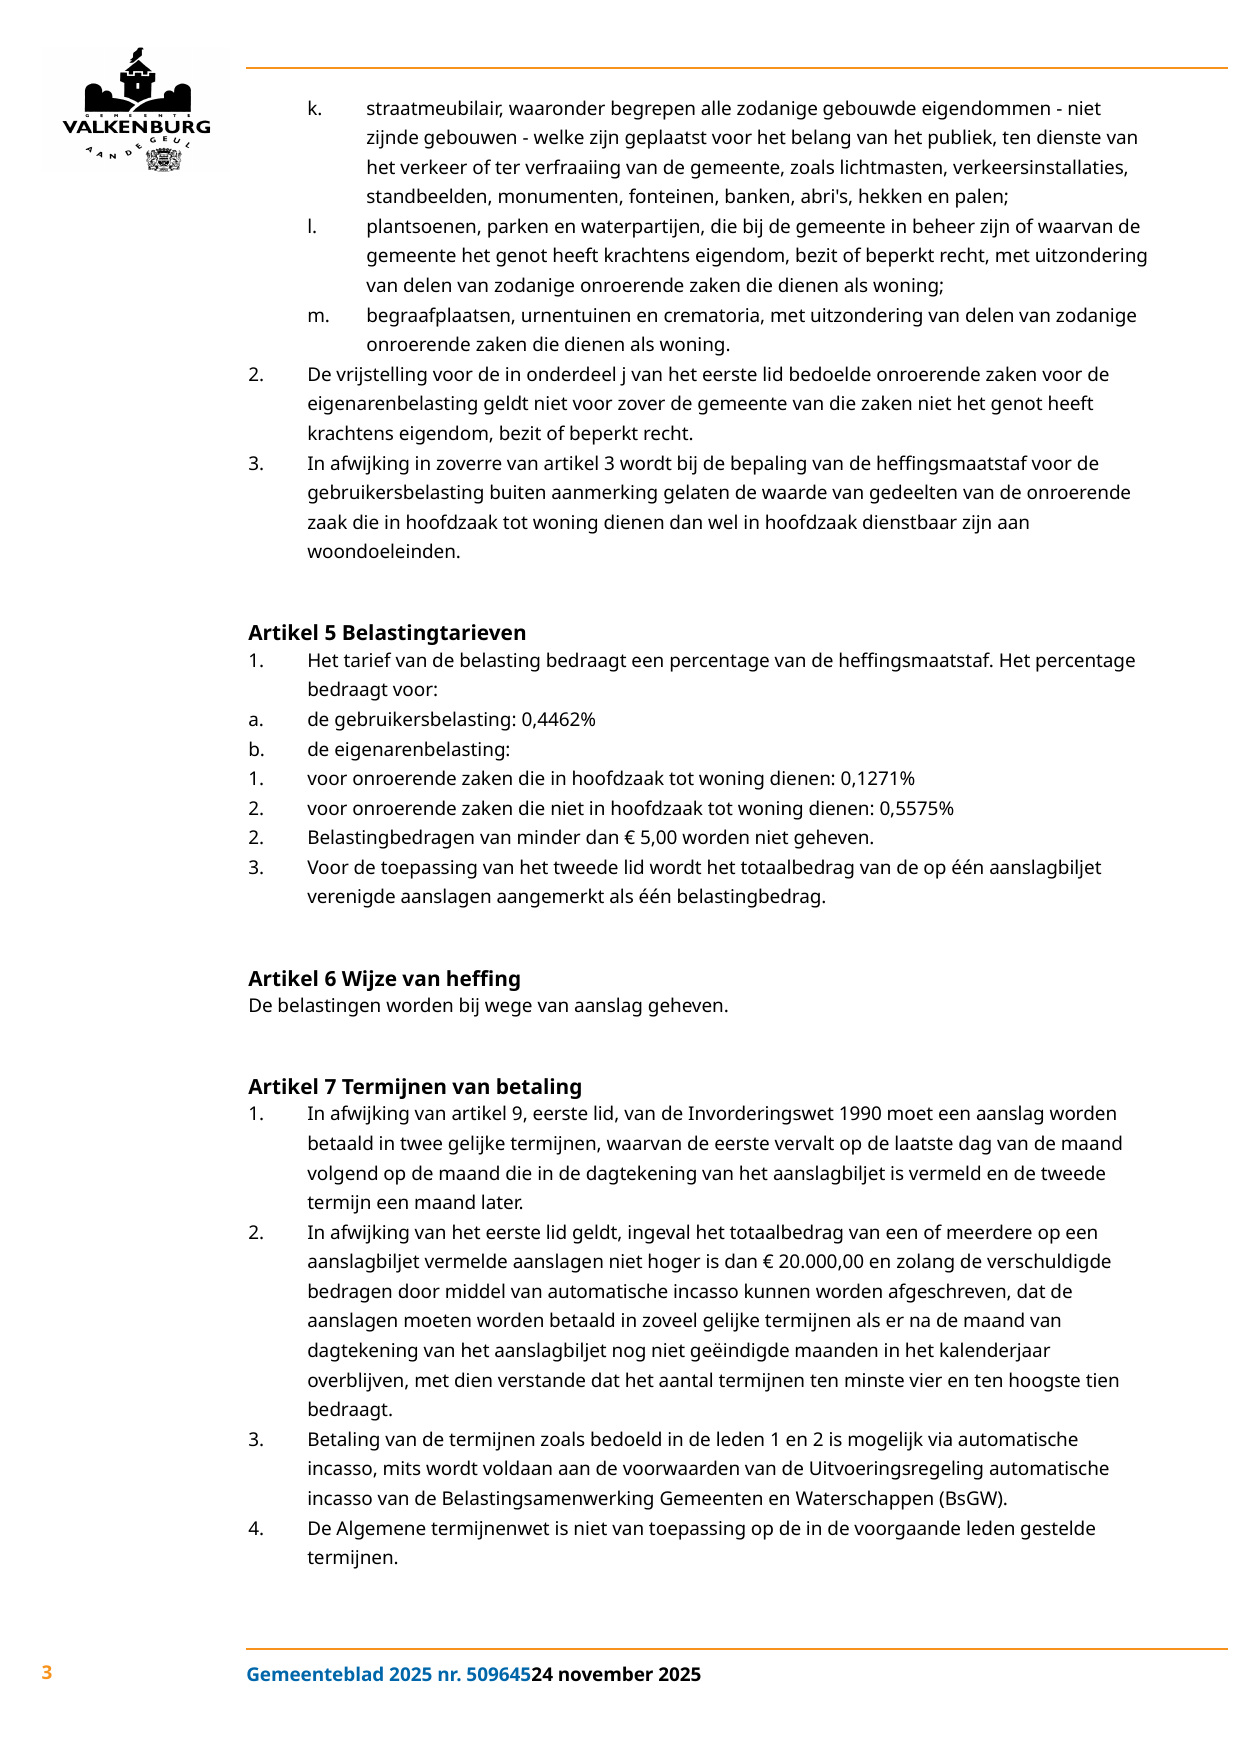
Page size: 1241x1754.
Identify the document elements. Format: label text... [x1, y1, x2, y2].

list De Algemene termijnenwet is niet van toepassing op de in de voorgaande leden gestelde termijnen. [248, 1515, 1152, 1570]
list Belastingbedragen van minder dan € 5,00 worden niet geheven. [248, 824, 1152, 850]
list In afwijking van het eerste lid geldt, ingeval het totaalbedrag van een of meerdere op een aanslagbiljet vermelde aanslagen niet hoger is dan € 20.000,00 en zolang de verschuldigde bedragen door middel van automatische incasso kunnen worden afgeschreven, dat de aanslagen moeten worden betaald in zoveel gelijke termijnen als er na de maand van dagtekening van het aanslagbiljet nog niet geëindigde maanden in het kalenderjaar overblijven, met dien verstande dat het aantal termijnen ten minste vier en ten hoogste tien bedraagt. [248, 1219, 1152, 1422]
list voor onroerende zaken die niet in hoofdzaak tot woning dienen: 0,5575% [248, 795, 1152, 821]
list Het tarief van de belasting bedraagt een percentage van de heffingsmaatstaf. Het percentage bedraagt voor: [248, 647, 1152, 702]
list straatmeubilair, waaronder begrepen alle zodanige gebouwde eigendommen - niet zijnde gebouwen - welke zijn geplaatst voor het belang van het publiek, ten dienste van het verkeer of ter verfraaiing van de gemeente, zoals lichtmasten, verkeersinstallaties, standbeelden, monumenten, fonteinen, banken, abri's, hekken en palen; [307, 95, 1152, 209]
list plantsoenen, parken en waterpartijen, die bij de gemeente in beheer zijn of waarvan de gemeente het genot heeft krachtens eigendom, bezit of beperkt recht, met uitzondering van delen van zodanige onroerende zaken die dienen als woning; [307, 213, 1152, 298]
list de eigenarenbelasting: [248, 736, 1152, 761]
text Artikel 5 Belastingtarieven [248, 618, 1152, 647]
list In afwijking van artikel 9, eerste lid, van de Invorderingswet 1990 moet een aanslag worden betaald in twee gelijke termijnen, waarvan de eerste vervalt op de laatste dag van de maand volgend op de maand die in de dagtekening van het aanslagbiljet is vermeld en de tweede termijn een maand later. [248, 1101, 1152, 1215]
list begraafplaatsen, urnentuinen en crematoria, met uitzondering van delen van zodanige onroerende zaken die dienen als woning. [307, 302, 1152, 357]
list Betaling van de termijnen zoals bedoeld in de leden 1 en 2 is mogelijk via automatische incasso, mits wordt voldaan aan de voorwaarden van de Uitvoeringsregeling automatische incasso van de Belastingsamenwerking Gemeenten en Waterschappen (BsGW). [248, 1426, 1152, 1511]
text Artikel 6 Wijze van heffing [248, 964, 1152, 992]
list de gebruikersbelasting: 0,4462% [248, 706, 1152, 732]
text De belastingen worden bij wege van aanslag geheven. [248, 992, 1152, 1018]
text Artikel 7 Termijnen van betaling [248, 1072, 1152, 1101]
list Voor de toepassing van het tweede lid wordt het totaalbedrag van de op één aanslagbiljet verenigde aanslagen aangemerkt als één belastingbedrag. [248, 854, 1152, 909]
list De vrijstelling voor de in onderdeel j van het eerste lid bedoelde onroerende zaken voor de eigenarenbelasting geldt niet voor zover de gemeente van die zaken niet het genot heeft krachtens eigendom, bezit of beperkt recht. [248, 361, 1152, 446]
list In afwijking in zoverre van artikel 3 wordt bij de bepaling van de heffingsmaatstaf voor de gebruikersbelasting buiten aanmerking gelaten de waarde van gedeelten van de onroerende zaak die in hoofdzaak tot woning dienen dan wel in hoofdzaak dienstbaar zijn aan woondoeleinden. [248, 450, 1152, 564]
list voor onroerende zaken die in hoofdzaak tot woning dienen: 0,1271% [248, 765, 1152, 791]
picture [41, 47, 231, 172]
